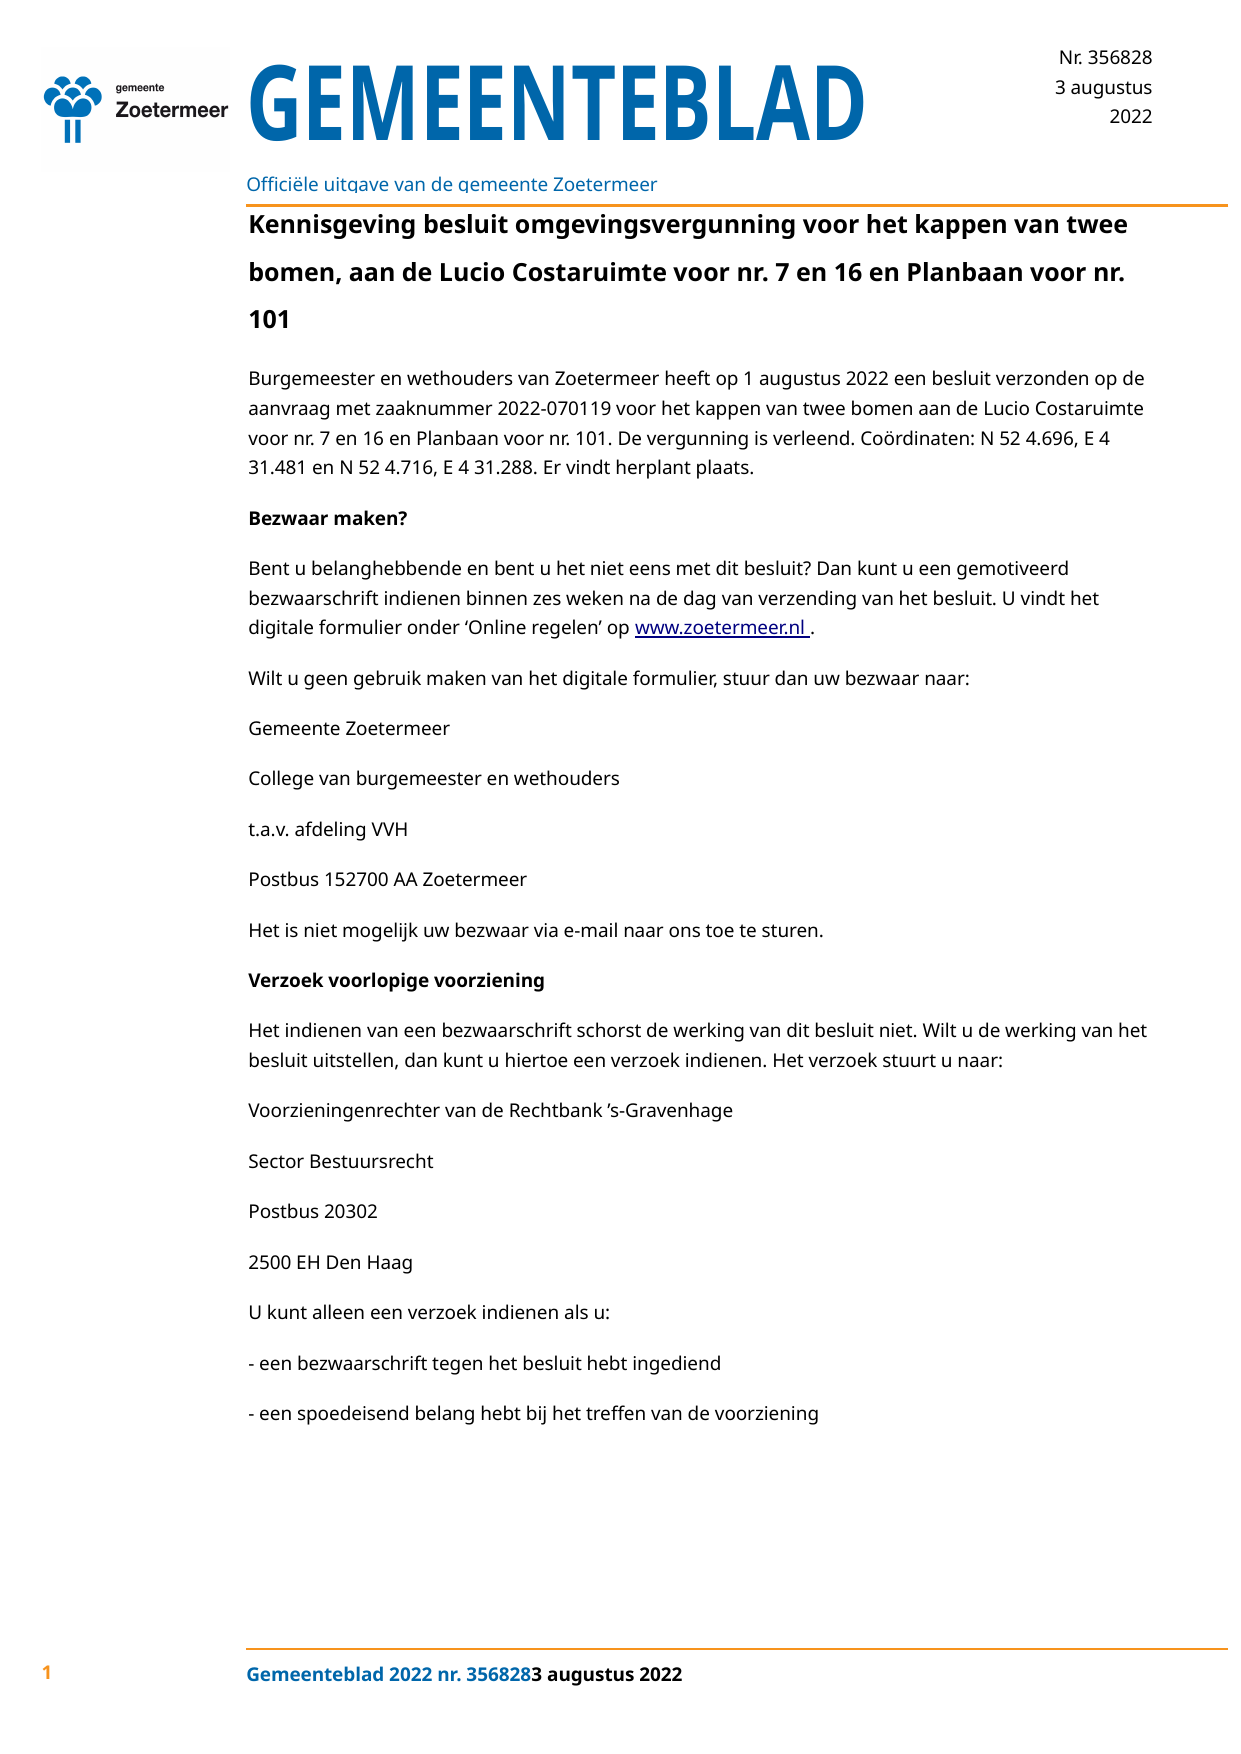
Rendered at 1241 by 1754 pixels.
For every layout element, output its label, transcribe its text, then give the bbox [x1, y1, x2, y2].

text Gemeente Zoetermeer [248, 715, 1152, 741]
text Bent u belanghebbende en bent u het niet eens met dit besluit? Dan kunt u een gemotiveerd bezwaarschrift indienen binnen zes weken na de dag van verzending van het besluit. U vindt het digitale formulier onder ‘Online regelen’ op www.zoetermeer.nl . [248, 555, 1152, 640]
text Sector Bestuursrecht [248, 1148, 1152, 1174]
text t.a.v. afdeling VVH [248, 816, 1152, 842]
text Bezwaar maken? [248, 505, 1152, 530]
text Postbus 20302 [248, 1198, 1152, 1224]
text College van burgemeester en wethouders [248, 766, 1152, 791]
text - een bezwaarschrift tegen het besluit hebt ingediend [248, 1350, 1152, 1375]
text 2500 EH Den Haag [248, 1249, 1152, 1274]
text - een spoedeisend belang hebt bij het treffen van de voorziening [248, 1400, 1152, 1426]
text Verzoek voorlopige voorziening [248, 967, 1152, 993]
picture [41, 47, 231, 172]
text U kunt alleen een verzoek indienen als u: [248, 1299, 1152, 1325]
text Wilt u geen gebruik maken van het digitale formulier, stuur dan uw bezwaar naar: [248, 665, 1152, 690]
text Burgemeester en wethouders van Zoetermeer heeft op 1 augustus 2022 een besluit verzonden op de aanvraag met zaaknummer 2022-070119 voor het kappen van twee bomen aan de Lucio Costaruimte voor nr. 7 en 16 en Planbaan voor nr. 101. De vergunning is verleend. Coördinaten: N 52 4.696, E 4 31.481 en N 52 4.716, E 4 31.288. Er vindt herplant plaats. [248, 366, 1152, 480]
text Kennisgeving besluit omgevingsvergunning voor het kappen van twee bomen, aan de Lucio Costaruimte voor nr. 7 en 16 en Planbaan voor nr. 101 [248, 207, 1152, 336]
text Voorzieningenrechter van de Rechtbank ’s-Gravenhage [248, 1098, 1152, 1123]
text Postbus 152700 AA Zoetermeer [248, 866, 1152, 892]
text Het indienen van een bezwaarschrift schorst de werking van dit besluit niet. Wilt u de werking van het besluit uitstellen, dan kunt u hiertoe een verzoek indienen. Het verzoek stuurt u naar: [248, 1018, 1152, 1073]
text Het is niet mogelijk uw bezwaar via e-mail naar ons toe te sturen. [248, 917, 1152, 942]
